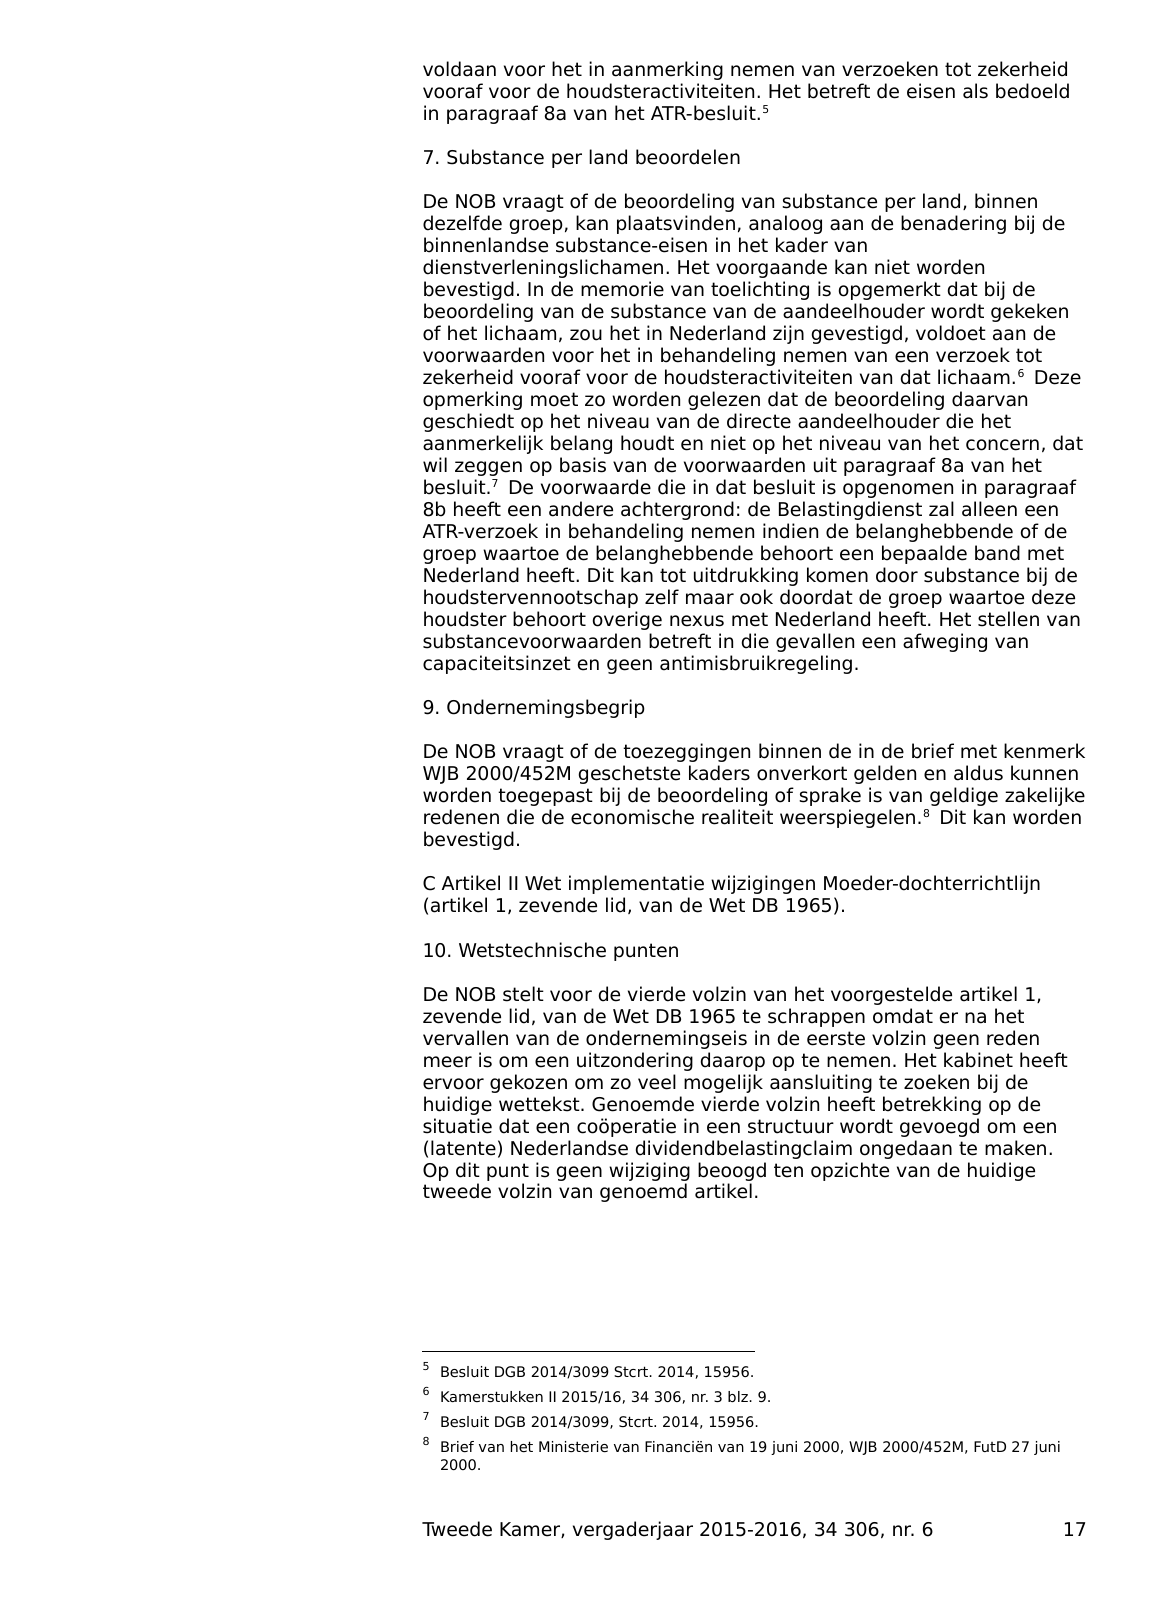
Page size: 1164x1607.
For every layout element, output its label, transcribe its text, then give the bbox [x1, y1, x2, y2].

text De NOB vraagt of de beoordeling van substance per land, binnen dezelfde groep, kan plaatsvinden, analoog aan de benadering bij de binnenlandse substance-eisen in het kader van dienstverleningslichamen. Het voorgaande kan niet worden bevestigd. In de memorie van toelichting is opgemerkt dat bij de beoordeling van de substance van de aandeelhouder wordt gekeken of het lichaam, zou het in Nederland zijn gevestigd, voldoet aan de voorwaarden voor het in behandeling nemen van een verzoek tot zekerheid vooraf voor de houdsteractiviteiten van dat lichaam. Deze opmerking moet zo worden gelezen dat de beoordeling daarvan geschiedt op het niveau van de directe aandeelhouder die het aanmerkelijk belang houdt en niet op het niveau van het concern, dat wil zeggen op basis van de voorwaarden uit paragraaf 8a van het besluit. De voorwaarde die in dat besluit is opgenomen in paragraaf 8b heeft een andere achtergrond: de Belastingdienst zal alleen een ATR-verzoek in behandeling nemen indien de belanghebbende of de groep waartoe de belanghebbende behoort een bepaalde band met Nederland heeft. Dit kan tot uitdrukking komen door substance bij de houdstervennootschap zelf maar ook doordat de groep waartoe deze houdster behoort overige nexus met Nederland heeft. Het stellen van substancevoorwaarden betreft in die gevallen een afweging van capaciteitsinzet en geen antimisbruikregeling. [422, 191, 1087, 675]
text De NOB vraagt of de toezeggingen binnen de in de brief met kenmerk WJB 2000/452M geschetste kaders onverkort gelden en aldus kunnen worden toegepast bij de beoordeling of sprake is van geldige zakelijke redenen die de economische realiteit weerspiegelen. Dit kan worden bevestigd. [422, 741, 1087, 851]
subtitle C Artikel II Wet implementatie wijzigingen Moeder-dochterrichtlijn (artikel 1, zevende lid, van de Wet DB 1965). [422, 873, 1087, 917]
text Brief van het Ministerie van Financiën van 19 juni 2000, WJB 2000/452M, FutD 27 juni 2000. [422, 1435, 1087, 1474]
subtitle 7. Substance per land beoordelen [422, 147, 1087, 169]
text Besluit DGB 2014/3099, Stcrt. 2014, 15956. [422, 1410, 1087, 1432]
subtitle 9. Ondernemingsbegrip [422, 697, 1087, 719]
text Besluit DGB 2014/3099 Stcrt. 2014, 15956. [422, 1360, 1087, 1382]
text De NOB stelt voor de vierde volzin van het voorgestelde artikel 1, zevende lid, van de Wet DB 1965 te schrappen omdat er na het vervallen van de ondernemingseis in de eerste volzin geen reden meer is om een uitzondering daarop op te nemen. Het kabinet heeft ervoor gekozen om zo veel mogelijk aansluiting te zoeken bij de huidige wettekst. Genoemde vierde volzin heeft betrekking op de situatie dat een coöperatie in een structuur wordt gevoegd om een (latente) Nederlandse dividendbelastingclaim ongedaan te maken. Op dit punt is geen wijziging beoogd ten opzichte van de huidige tweede volzin van genoemd artikel. [422, 984, 1087, 1203]
text Kamerstukken II 2015/16, 34 306, nr. 3 blz. 9. [422, 1385, 1087, 1407]
subtitle 10. Wetstechnische punten [422, 939, 1087, 961]
text voldaan voor het in aanmerking nemen van verzoeken tot zekerheid vooraf voor de houdsteractiviteiten. Het betreft de eisen als bedoeld in paragraaf 8a van het ATR-besluit. [422, 59, 1087, 125]
